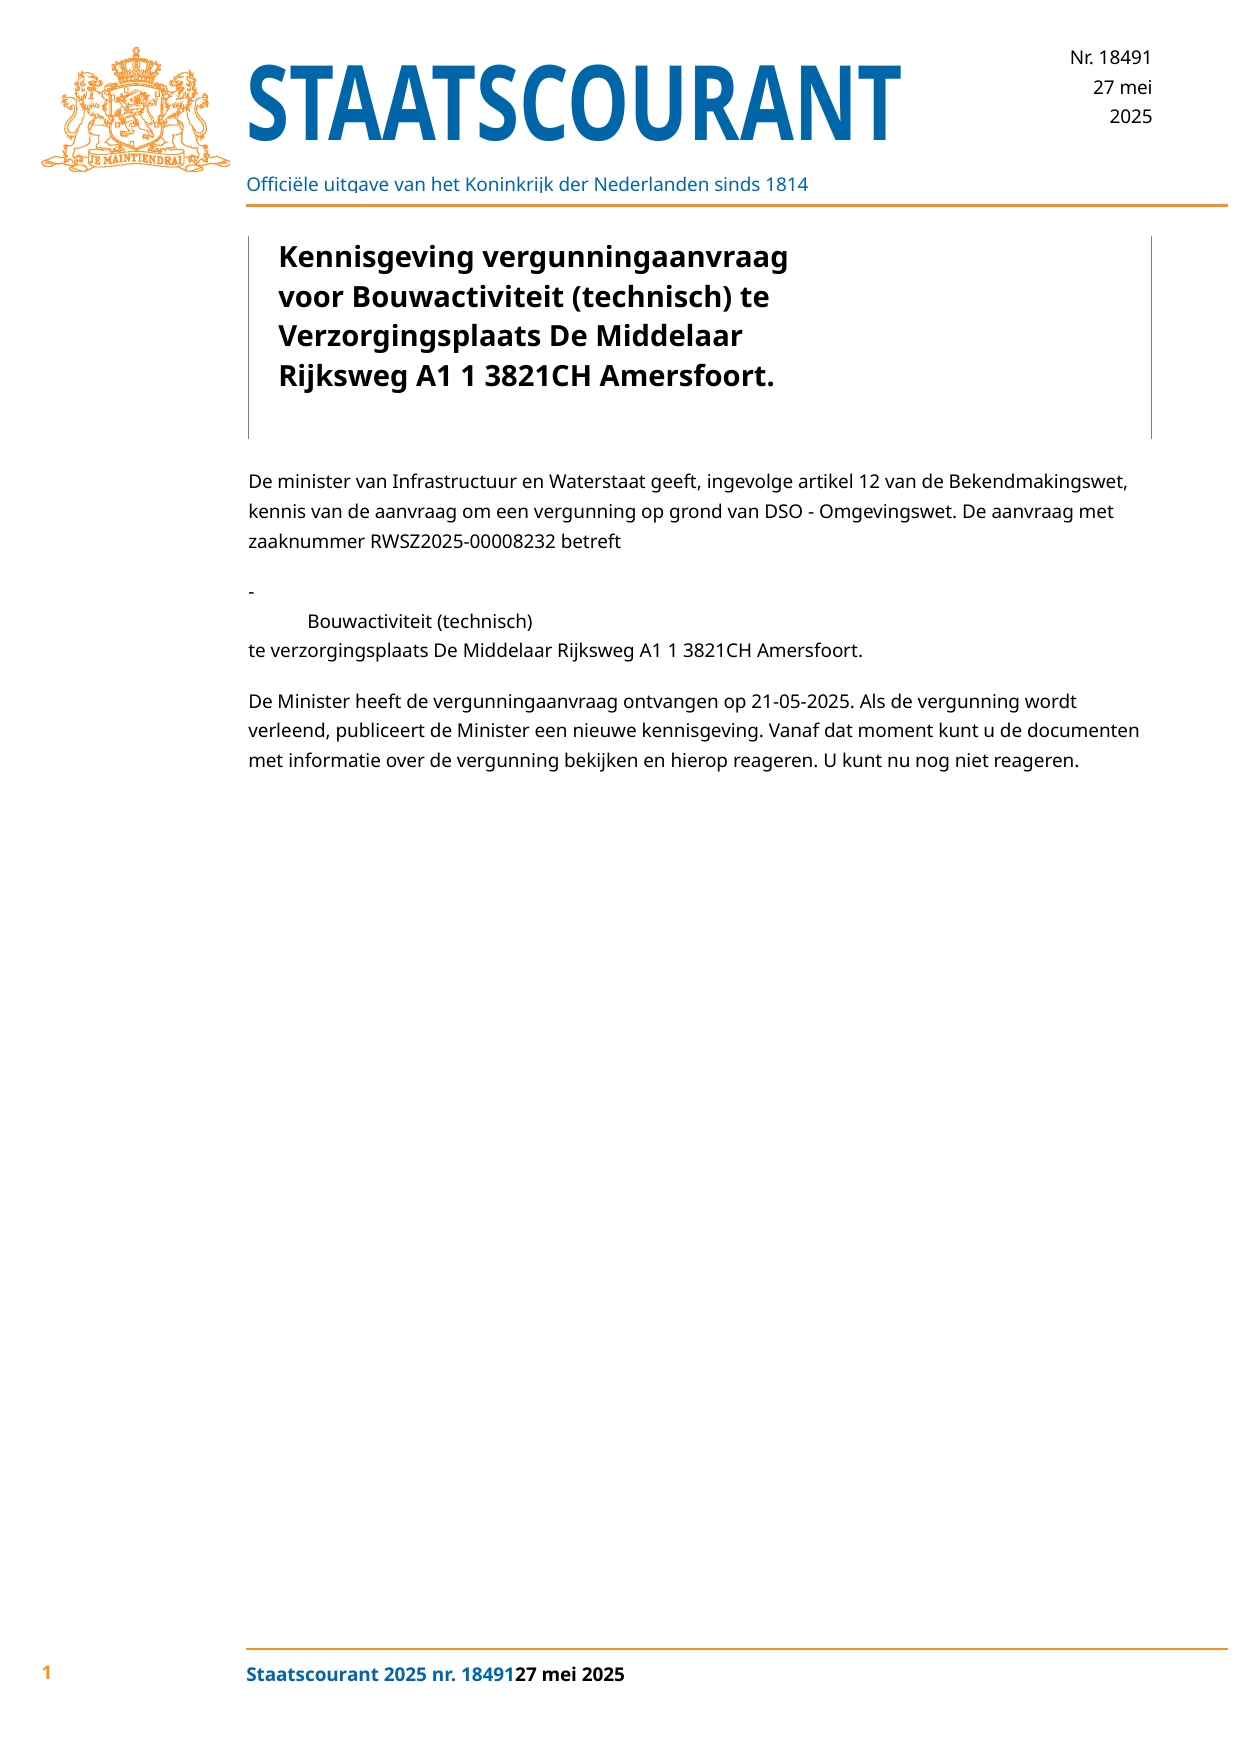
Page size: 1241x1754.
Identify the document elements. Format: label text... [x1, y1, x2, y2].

table_header [850, 414, 1151, 439]
text De Minister heeft de vergunningaanvraag ontvangen op 21-05-2025. Als de vergunning wordt verleend, publiceert de Minister een nieuwe kennisgeving. Vanaf dat moment kunt u de documenten met informatie over de vergunning bekijken en hierop reageren. U kunt nu nog niet reageren. [248, 688, 1152, 773]
picture [912, 236, 1090, 414]
list Bouwactiviteit (technisch) [248, 608, 1152, 633]
table_header [1090, 236, 1151, 413]
picture [41, 47, 231, 172]
text te verzorgingsplaats De Middelaar Rijksweg A1 1 3821CH Amersfoort. [248, 637, 1152, 663]
table_header Kennisgeving vergunningaanvraag voor Bouwactiviteit (technisch) te Verzorgingsplaats De Middelaar Rijksweg A1 1 3821CH Amersfoort. [249, 236, 850, 439]
text De minister van Infrastructuur en Waterstaat geeft, ingevolge artikel 12 van de Bekendmakingswet, kennis van de aanvraag om een vergunning op grond van DSO - Omgevingswet. De aanvraag met zaaknummer RWSZ2025-00008232 betreft [248, 469, 1152, 553]
table_header [850, 236, 912, 413]
